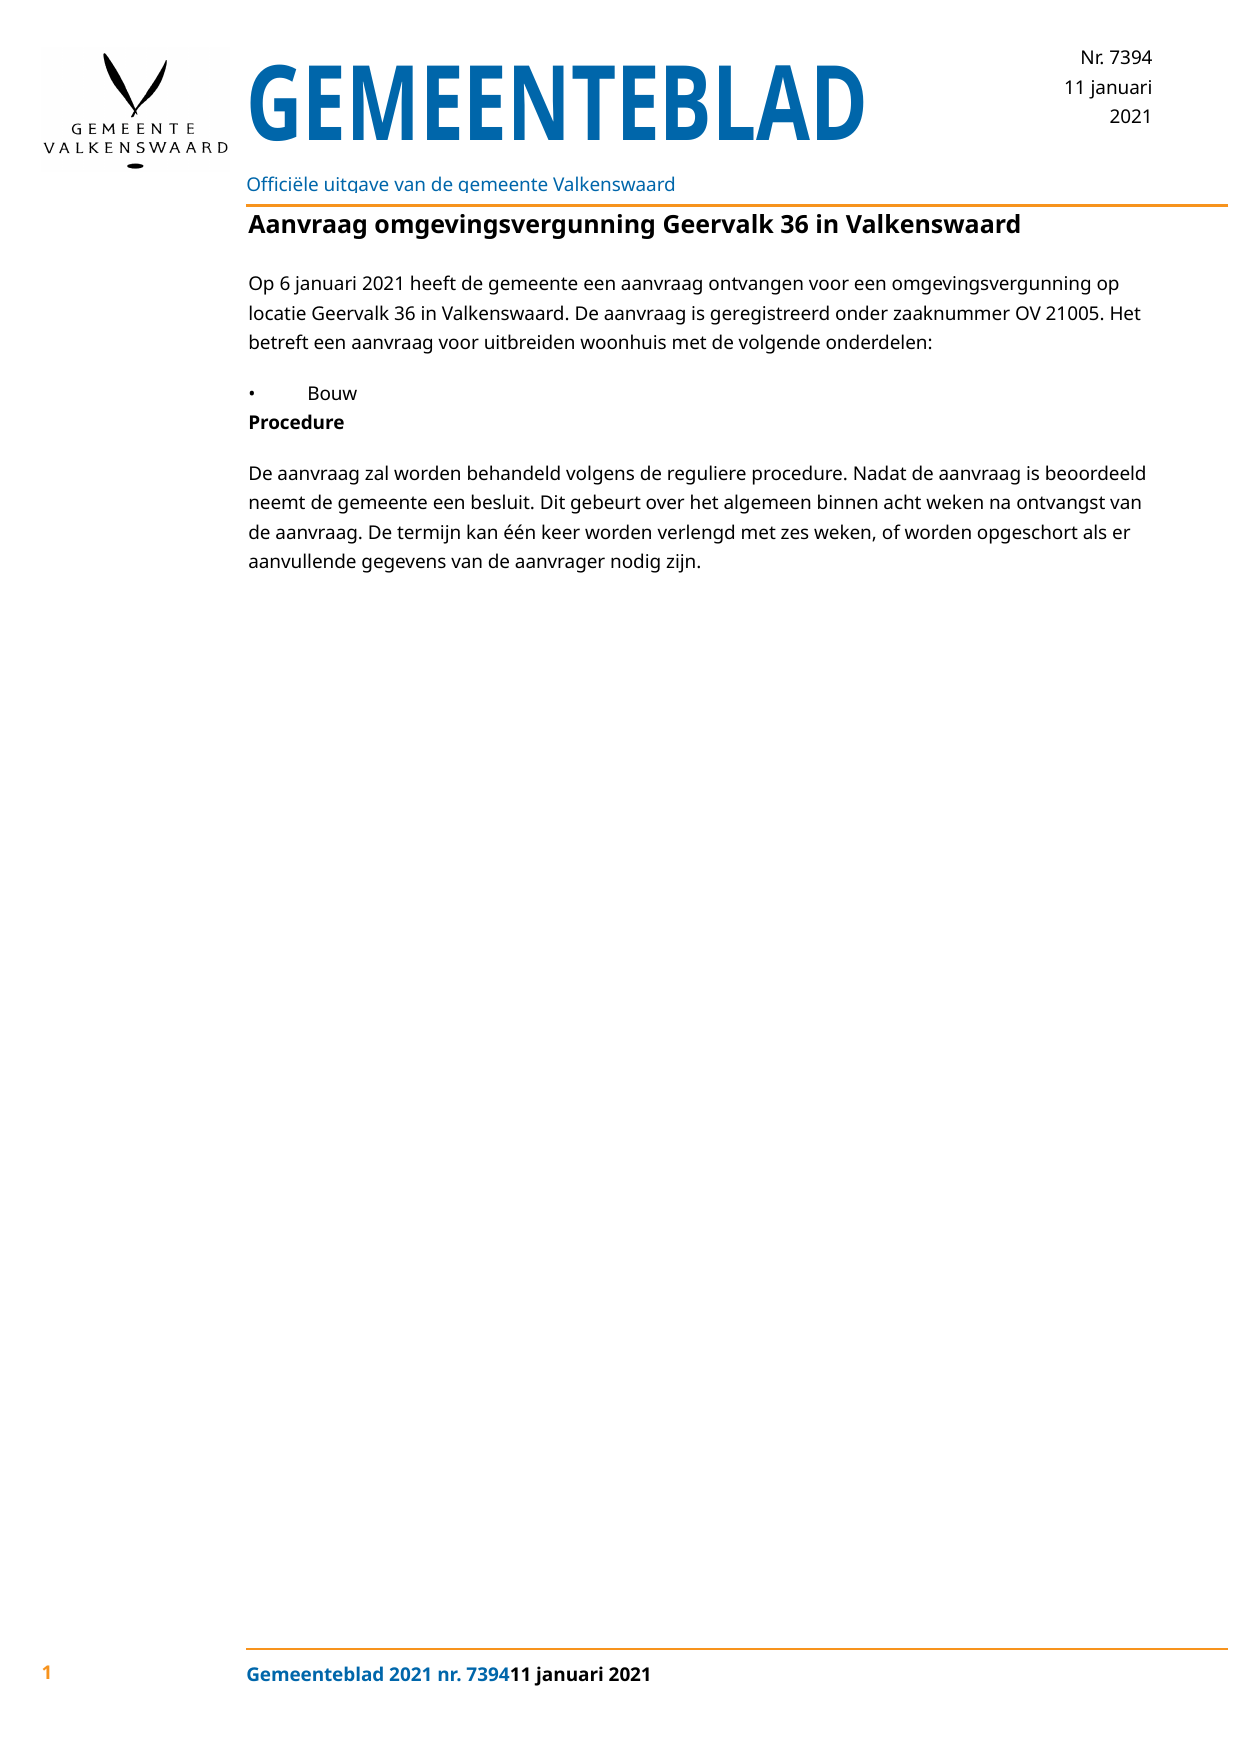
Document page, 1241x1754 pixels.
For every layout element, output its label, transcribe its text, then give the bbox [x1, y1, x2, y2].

list Bouw [248, 380, 1152, 406]
text Aanvraag omgevingsvergunning Geervalk 36 in Valkenswaard [248, 207, 1152, 241]
text Procedure [248, 409, 1152, 435]
text Op 6 januari 2021 heeft de gemeente een aanvraag ontvangen voor een omgevingsvergunning op locatie Geervalk 36 in Valkenswaard. De aanvraag is geregistreerd onder zaaknummer OV 21005. Het betreft een aanvraag voor uitbreiden woonhuis met de volgende onderdelen: [248, 270, 1152, 355]
text De aanvraag zal worden behandeld volgens de reguliere procedure. Nadat de aanvraag is beoordeeld neemt de gemeente een besluit. Dit gebeurt over het algemeen binnen acht weken na ontvangst van de aanvraag. De termijn kan één keer worden verlengd met zes weken, of worden opgeschort als er aanvullende gegevens van de aanvrager nodig zijn. [248, 460, 1152, 574]
picture [41, 47, 231, 172]
